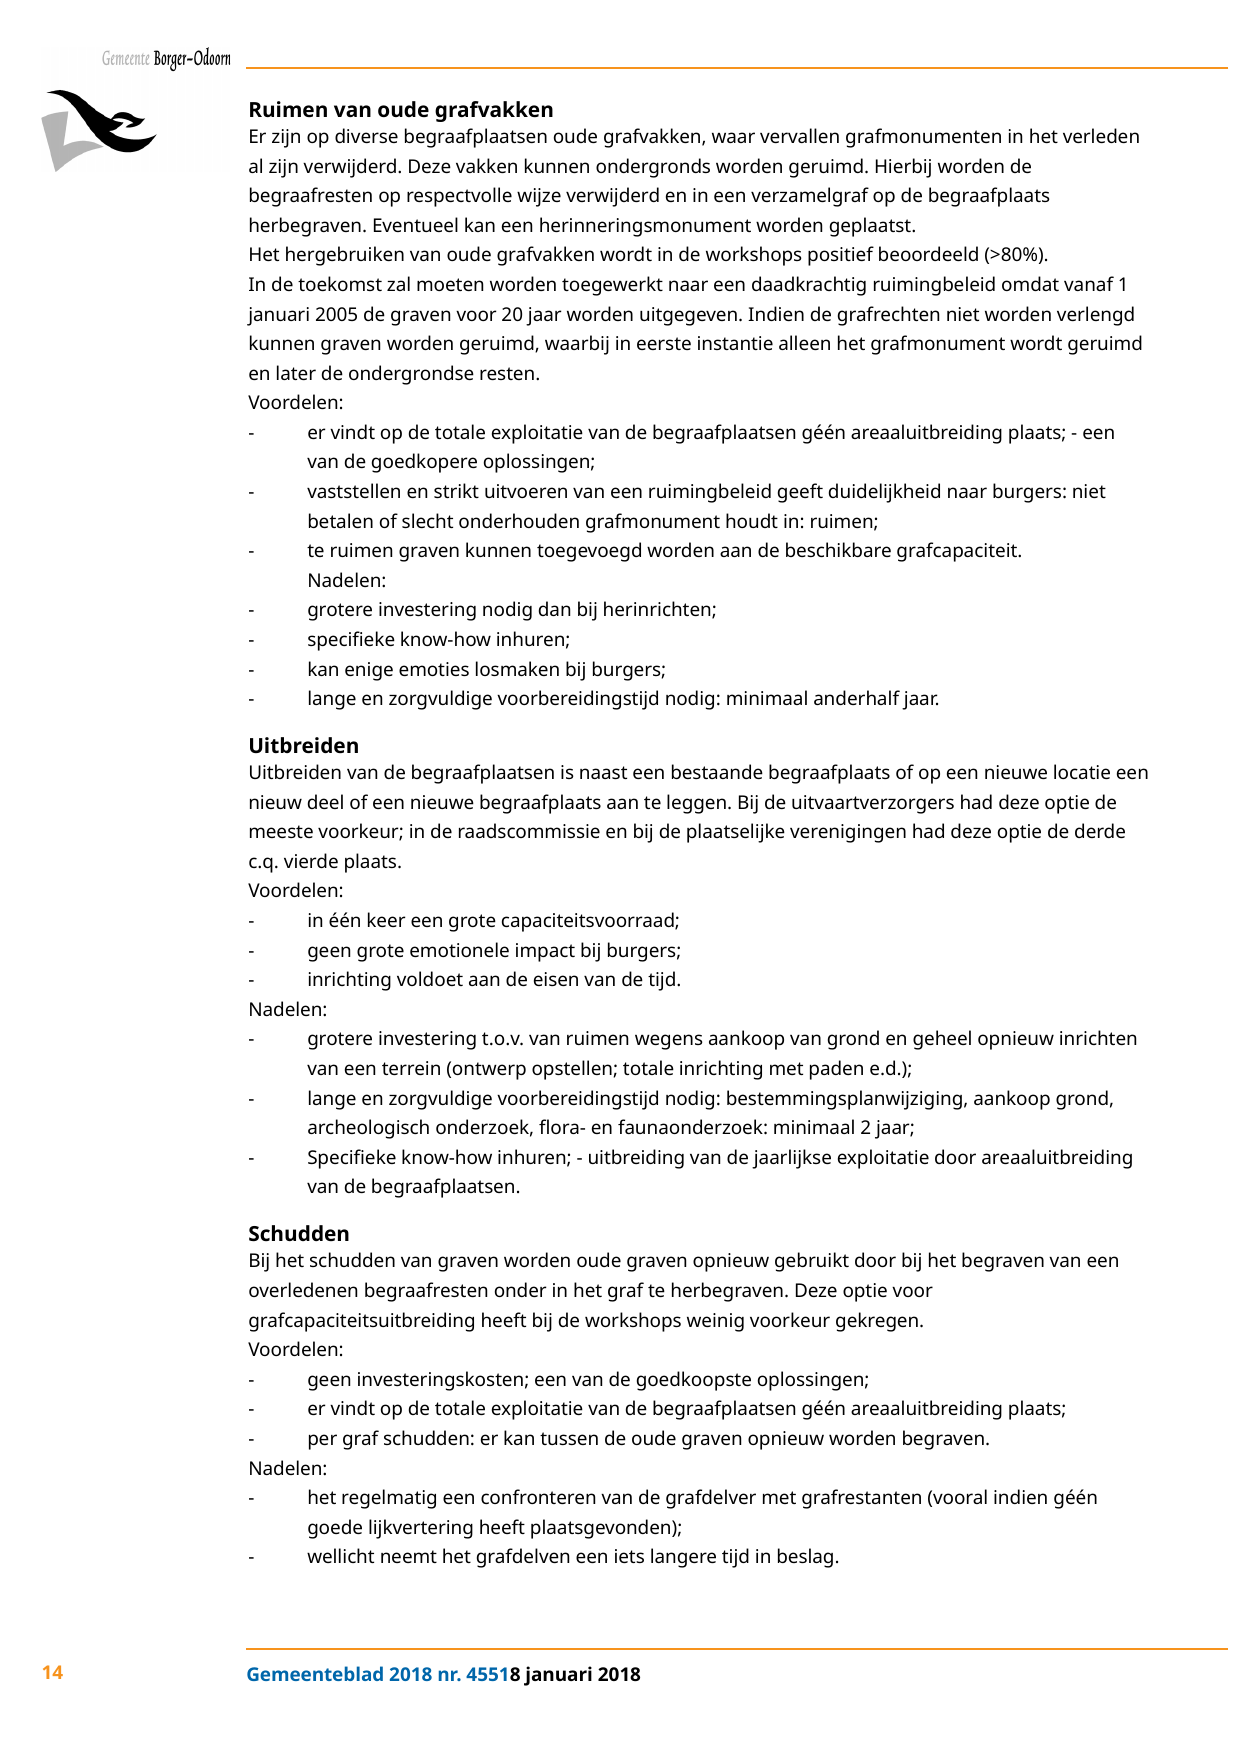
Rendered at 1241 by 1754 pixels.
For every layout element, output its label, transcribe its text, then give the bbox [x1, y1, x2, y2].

list inrichting voldoet aan de eisen van de tijd. [248, 966, 1152, 992]
text Het hergebruiken van oude grafvakken wordt in de workshops positief beoordeeld (>80%). [248, 242, 1152, 267]
list per graf schudden: er kan tussen de oude graven opnieuw worden begraven. [248, 1425, 1152, 1451]
text Uitbreiden [248, 731, 1152, 759]
text Voordelen: [248, 878, 1152, 903]
list er vindt op de totale exploitatie van de begraafplaatsen géén areaaluitbreiding plaats; [248, 1396, 1152, 1421]
list kan enige emoties losmaken bij burgers; [248, 656, 1152, 681]
list geen investeringskosten; een van de goedkoopste oplossingen; [248, 1366, 1152, 1392]
text Schudden [248, 1219, 1152, 1248]
text Nadelen: [248, 996, 1152, 1022]
list lange en zorgvuldige voorbereidingstijd nodig: minimaal anderhalf jaar. [248, 685, 1152, 711]
text Uitbreiden van de begraafplaatsen is naast een bestaande begraafplaats of op een nieuwe locatie een nieuw deel of een nieuwe begraafplaats aan te leggen. Bij de uitvaartverzorgers had deze optie de meeste voorkeur; in de raadscommissie en bij de plaatselijke verenigingen had deze optie de derde c.q. vierde plaats. [248, 759, 1152, 874]
list specifieke know-how inhuren; [248, 626, 1152, 652]
list te ruimen graven kunnen toegevoegd worden aan de beschikbare grafcapaciteit. [248, 537, 1152, 563]
list grotere investering nodig dan bij herinrichten; [248, 597, 1152, 622]
text Ruimen van oude grafvakken [248, 95, 1152, 123]
list er vindt op de totale exploitatie van de begraafplaatsen géén areaaluitbreiding plaats; - een van de goedkopere oplossingen; [248, 419, 1152, 474]
list Specifieke know-how inhuren; - uitbreiding van de jaarlijkse exploitatie door areaaluitbreiding van de begraafplaatsen. [248, 1144, 1152, 1199]
text Bij het schudden van graven worden oude graven opnieuw gebruikt door bij het begraven van een overledenen begraafresten onder in het graf te herbegraven. Deze optie voor grafcapaciteitsuitbreiding heeft bij de workshops weinig voorkeur gekregen. [248, 1248, 1152, 1332]
text Er zijn op diverse begraafplaatsen oude grafvakken, waar vervallen grafmonumenten in het verleden al zijn verwijderd. Deze vakken kunnen ondergronds worden geruimd. Hierbij worden de begraafresten op respectvolle wijze verwijderd en in een verzamelgraf op de begraafplaats herbegraven. Eventueel kan een herinneringsmonument worden geplaatst. [248, 123, 1152, 238]
list het regelmatig een confronteren van de grafdelver met grafrestanten (vooral indien géén goede lijkvertering heeft plaatsgevonden); [248, 1484, 1152, 1539]
list lange en zorgvuldige voorbereidingstijd nodig: bestemmingsplanwijziging, aankoop grond, archeologisch onderzoek, flora- en faunaonderzoek: minimaal 2 jaar; [248, 1085, 1152, 1140]
list wellicht neemt het grafdelven een iets langere tijd in beslag. [248, 1543, 1152, 1569]
list in één keer een grote capaciteitsvoorraad; [248, 907, 1152, 933]
list Nadelen: [248, 567, 1152, 593]
text In de toekomst zal moeten worden toegewerkt naar een daadkrachtig ruimingbeleid omdat vanaf 1 januari 2005 de graven voor 20 jaar worden uitgegeven. Indien de grafrechten niet worden verlengd kunnen graven worden geruimd, waarbij in eerste instantie alleen het grafmonument wordt geruimd en later de ondergrondse resten. [248, 271, 1152, 386]
list geen grote emotionele impact bij burgers; [248, 937, 1152, 963]
text Voordelen: [248, 1336, 1152, 1362]
list grotere investering t.o.v. van ruimen wegens aankoop van grond en geheel opnieuw inrichten van een terrein (ontwerp opstellen; totale inrichting met paden e.d.); [248, 1026, 1152, 1081]
text Voordelen: [248, 389, 1152, 415]
picture [41, 47, 231, 172]
list vaststellen en strikt uitvoeren van een ruimingbeleid geeft duidelijkheid naar burgers: niet betalen of slecht onderhouden grafmonument houdt in: ruimen; [248, 478, 1152, 533]
text Nadelen: [248, 1455, 1152, 1480]
